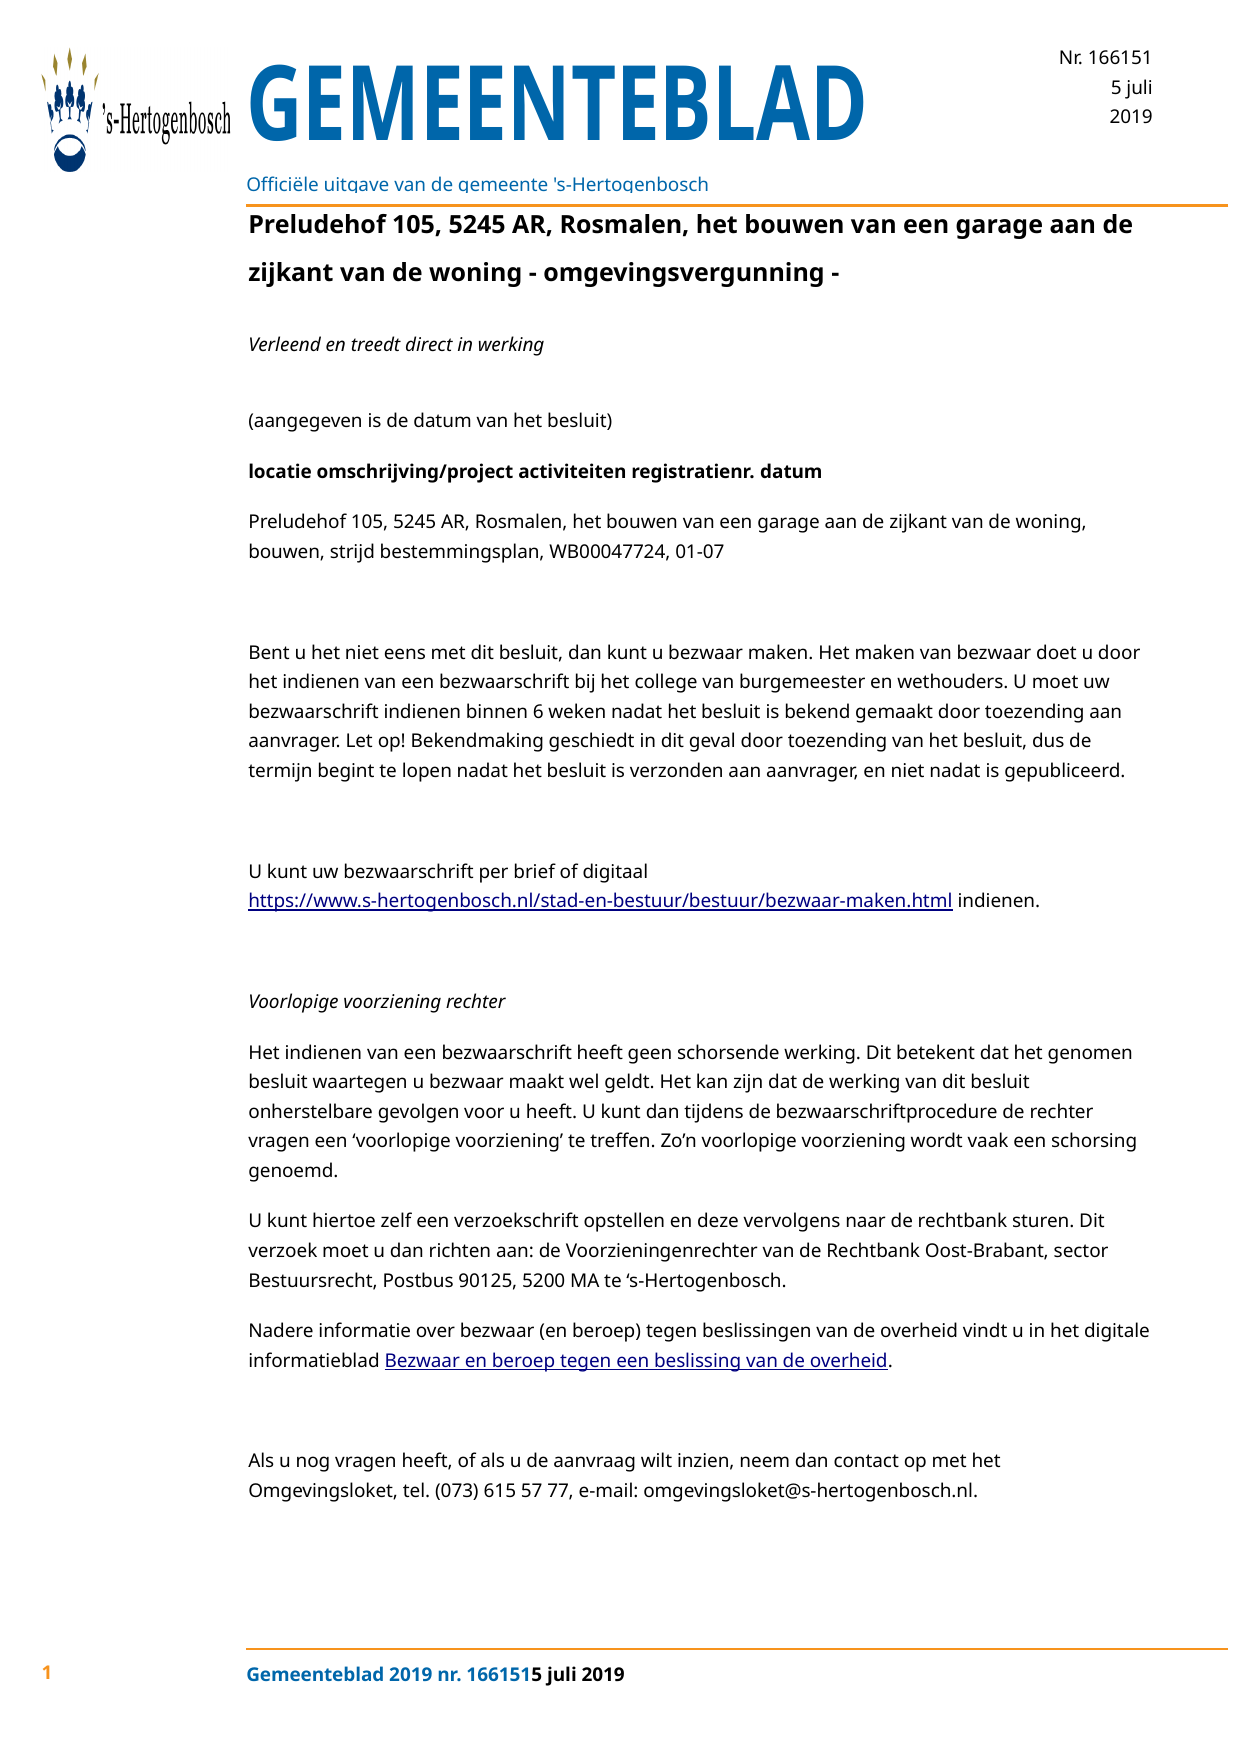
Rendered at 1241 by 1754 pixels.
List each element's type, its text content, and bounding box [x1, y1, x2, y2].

text Verleend en treedt direct in werking [248, 331, 1152, 357]
text locatie omschrijving/project activiteiten registratienr. datum [248, 458, 1152, 484]
text Als u nog vragen heeft, of als u de aanvraag wilt inzien, neem dan contact op met het Omgevingsloket, tel. (073) 615 57 77, e-mail: omgevingsloket@s-hertogenbosch.nl. [248, 1448, 1152, 1503]
text (aangegeven is de datum van het besluit) [248, 408, 1152, 433]
text Het indienen van een bezwaarschrift heeft geen schorsende werking. Dit betekent dat het genomen besluit waartegen u bezwaar maakt wel geldt. Het kan zijn dat de werking van dit besluit onherstelbare gevolgen voor u heeft. U kunt dan tijdens de bezwaarschriftprocedure de rechter vragen een ‘voorlopige voorziening’ te treffen. Zo’n voorlopige voorziening wordt vaak een schorsing genoemd. [248, 1039, 1152, 1183]
text U kunt uw bezwaarschrift per brief of digitaal https://www.s-hertogenbosch.nl/stad-en-bestuur/bestuur/bezwaar-maken.html indienen. [248, 858, 1152, 913]
picture [41, 47, 231, 172]
text Nadere informatie over bezwaar (en beroep) tegen beslissingen van de overheid vindt u in het digitale informatieblad Bezwaar en beroep tegen een beslissing van de overheid. [248, 1317, 1152, 1372]
text Preludehof 105, 5245 AR, Rosmalen, het bouwen van een garage aan de zijkant van de woning, bouwen, strijd bestemmingsplan, WB00047724, 01-07 [248, 508, 1152, 564]
text Preludehof 105, 5245 AR, Rosmalen, het bouwen van een garage aan de zijkant van de woning - omgevingsvergunning - [248, 207, 1152, 288]
text Bent u het niet eens met dit besluit, dan kunt u bezwaar maken. Het maken van bezwaar doet u door het indienen van een bezwaarschrift bij het college van burgemeester en wethouders. U moet uw bezwaarschrift indienen binnen 6 weken nadat het besluit is bekend gemaakt door toezending aan aanvrager. Let op! Bekendmaking geschiedt in dit geval door toezending van het besluit, dus de termijn begint te lopen nadat het besluit is verzonden aan aanvrager, en niet nadat is gepubliceerd. [248, 639, 1152, 783]
text U kunt hiertoe zelf een verzoekschrift opstellen en deze vervolgens naar de rechtbank sturen. Dit verzoek moet u dan richten aan: de Voorzieningenrechter van de Rechtbank Oost-Brabant, sector Bestuursrecht, Postbus 90125, 5200 MA te ‘s-Hertogenbosch. [248, 1208, 1152, 1292]
text Voorlopige voorziening rechter [248, 988, 1152, 1014]
